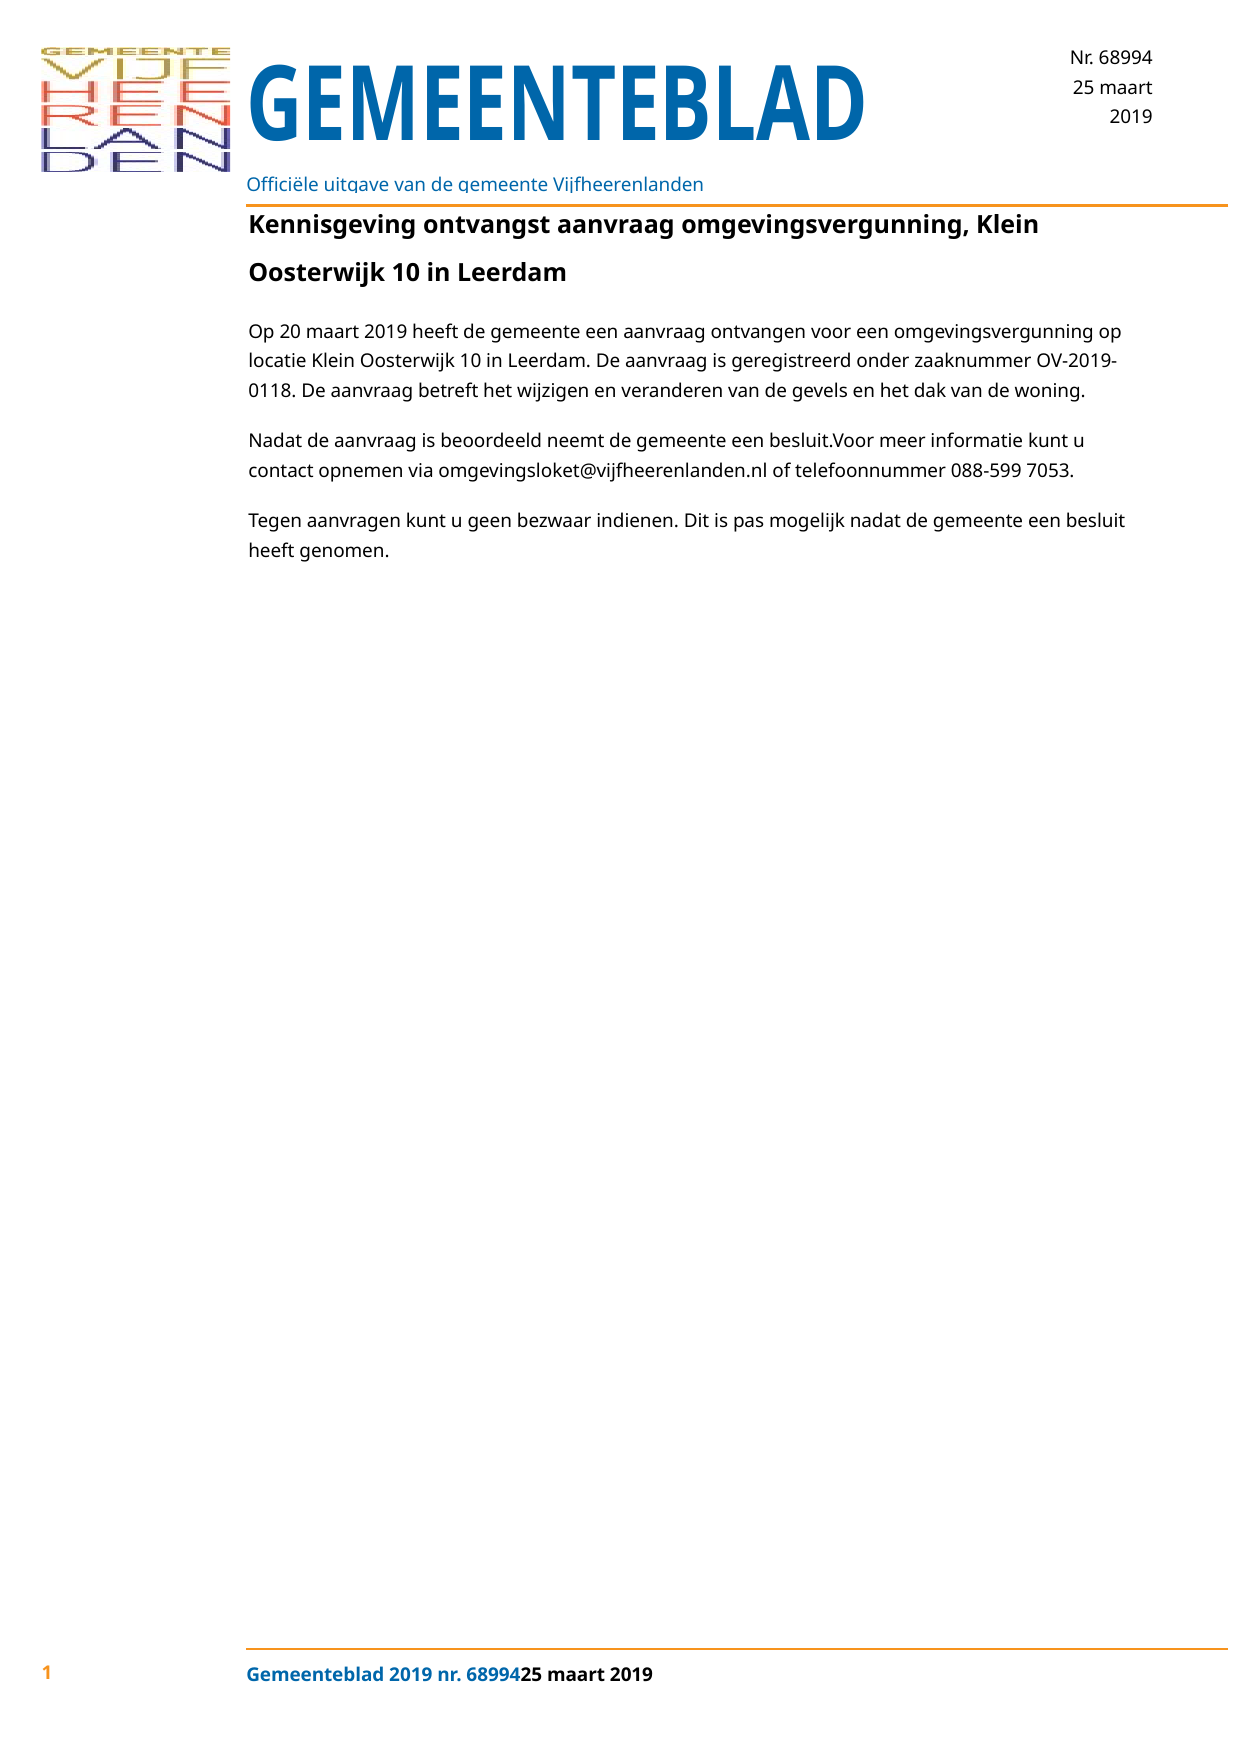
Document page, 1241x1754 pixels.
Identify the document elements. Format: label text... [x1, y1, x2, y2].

picture [41, 47, 231, 172]
text Nadat de aanvraag is beoordeeld neemt de gemeente een besluit.Voor meer informatie kunt u contact opnemen via omgevingsloket@vijfheerenlanden.nl of telefoonnummer 088-599 7053. [248, 427, 1152, 483]
text Kennisgeving ontvangst aanvraag omgevingsvergunning, Klein Oosterwijk 10 in Leerdam [248, 207, 1152, 288]
text Op 20 maart 2019 heeft de gemeente een aanvraag ontvangen voor een omgevingsvergunning op locatie Klein Oosterwijk 10 in Leerdam. De aanvraag is geregistreerd onder zaaknummer OV-2019-0118. De aanvraag betreft het wijzigen en veranderen van de gevels en het dak van de woning. [248, 318, 1152, 403]
text Tegen aanvragen kunt u geen bezwaar indienen. Dit is pas mogelijk nadat de gemeente een besluit heeft genomen. [248, 507, 1152, 563]
